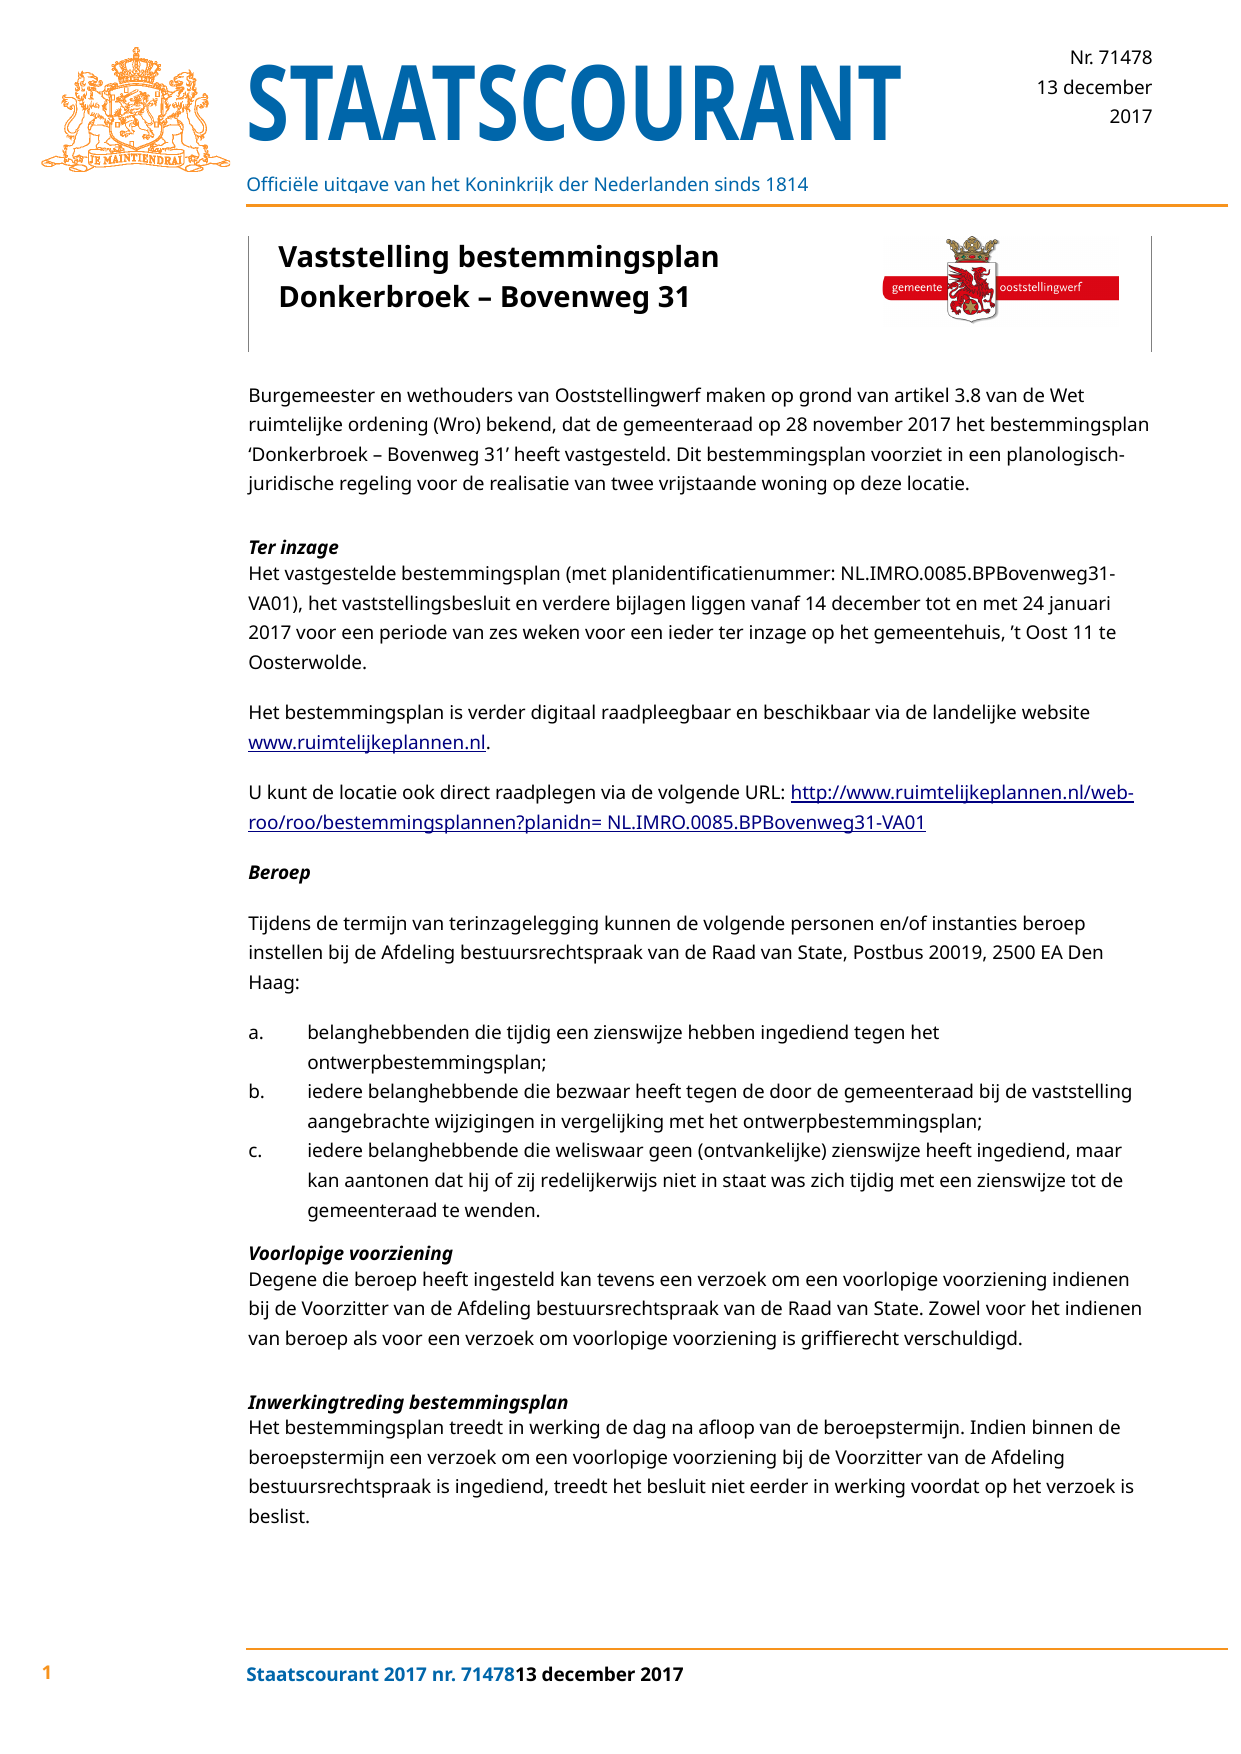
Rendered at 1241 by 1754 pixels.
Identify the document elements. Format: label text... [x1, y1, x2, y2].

text Voorlopige voorziening [248, 1240, 1152, 1266]
list iedere belanghebbende die bezwaar heeft tegen de door de gemeenteraad bij de vaststelling aangebrachte wijzigingen in vergelijking met het ontwerpbestemmingsplan; [248, 1078, 1152, 1134]
text Degene die beroep heeft ingesteld kan tevens een verzoek om een voorlopige voorziening indienen bij de Voorzitter van de Afdeling bestuursrechtspraak van de Raad van State. Zowel voor het indienen van beroep als voor een verzoek om voorlopige voorziening is griffierecht verschuldigd. [248, 1266, 1152, 1351]
table_header Vaststelling bestemmingsplan Donkerbroek – Bovenweg 31 [249, 236, 850, 352]
text Het bestemmingsplan treedt in werking de dag na afloop van de beroepstermijn. Indien binnen de beroepstermijn een verzoek om een voorlopige voorziening bij de Voorzitter van de Afdeling bestuursrechtspraak is ingediend, treedt het besluit niet eerder in werking voordat op het verzoek is beslist. [248, 1414, 1152, 1529]
text Tijdens de termijn van terinzagelegging kunnen de volgende personen en/of instanties beroep instellen bij de Afdeling bestuursrechtspraak van de Raad van State, Postbus 20019, 2500 EA Den Haag: [248, 910, 1152, 995]
text Het bestemmingsplan is verder digitaal raadpleegbaar en beschikbaar via de landelijke website www.ruimtelijkeplannen.nl. [248, 699, 1152, 755]
table_header [850, 236, 1151, 352]
text Ter inzage [248, 534, 1152, 560]
text Inwerkingtreding bestemmingsplan [248, 1389, 1152, 1414]
text Beroep [248, 859, 1152, 885]
text U kunt de locatie ook direct raadplegen via de volgende URL: http://www.ruimtelijkeplannen.nl/web-roo/roo/bestemmingsplannen?planidn= NL.IMRO.0085.BPBovenweg31-VA01 [248, 779, 1152, 835]
picture [41, 47, 231, 172]
picture [882, 236, 1119, 327]
text Burgemeester en wethouders van Ooststellingwerf maken op grond van artikel 3.8 van de Wet ruimtelijke ordening (Wro) bekend, dat de gemeenteraad op 28 november 2017 het bestemmingsplan ‘Donkerbroek – Bovenweg 31’ heeft vastgesteld. Dit bestemmingsplan voorziet in een planologisch-juridische regeling voor de realisatie van twee vrijstaande woning op deze locatie. [248, 382, 1152, 496]
list belanghebbenden die tijdig een zienswijze hebben ingediend tegen het ontwerpbestemmingsplan; [248, 1019, 1152, 1075]
text Het vastgestelde bestemmingsplan (met planidentificatienummer: NL.IMRO.0085.BPBovenweg31-VA01), het vaststellingsbesluit en verdere bijlagen liggen vanaf 14 december tot en met 24 januari 2017 voor een periode van zes weken voor een ieder ter inzage op het gemeentehuis, ’t Oost 11 te Oosterwolde. [248, 560, 1152, 675]
list iedere belanghebbende die weliswaar geen (ontvankelijke) zienswijze heeft ingediend, maar kan aantonen dat hij of zij redelijkerwijs niet in staat was zich tijdig met een zienswijze tot de gemeenteraad te wenden. [248, 1138, 1152, 1223]
